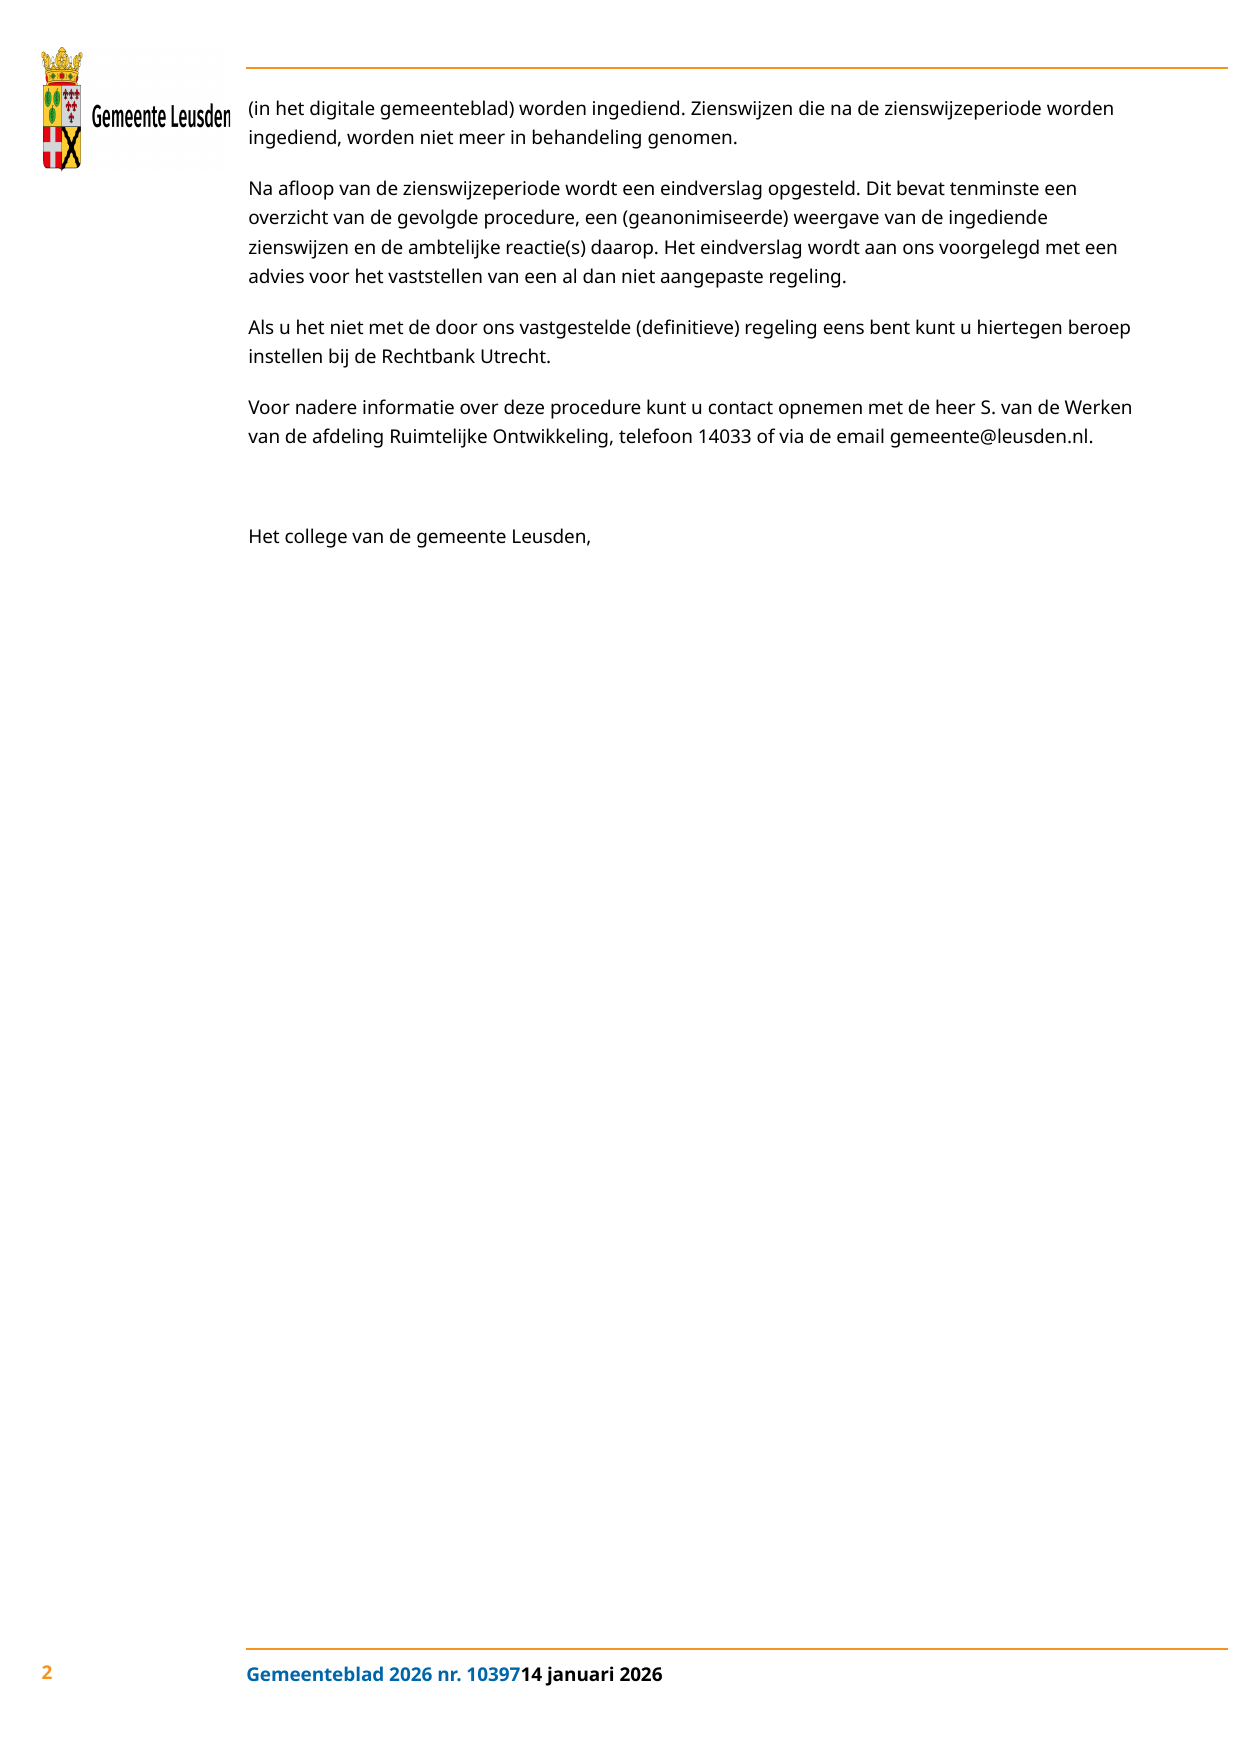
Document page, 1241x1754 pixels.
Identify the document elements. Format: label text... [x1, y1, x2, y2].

text Na afloop van de zienswijzeperiode wordt een eindverslag opgesteld. Dit bevat tenminste een overzicht van de gevolgde procedure, een (geanonimiseerde) weergave van de ingediende zienswijzen en de ambtelijke reactie(s) daarop. Het eindverslag wordt aan ons voorgelegd met een advies voor het vaststellen van een al dan niet aangepaste regeling. [248, 175, 1152, 289]
text (in het digitale gemeenteblad) worden ingediend. Zienswijzen die na de zienswijzeperiode worden ingediend, worden niet meer in behandeling genomen. [248, 95, 1152, 150]
text Het college van de gemeente Leusden, [248, 523, 1152, 548]
text Voor nadere informatie over deze procedure kunt u contact opnemen met de heer S. van de Werken van de afdeling Ruimtelijke Ontwikkeling, telefoon 14033 of via de email gemeente@leusden.nl. [248, 394, 1152, 449]
text Als u het niet met de door ons vastgestelde (definitieve) regeling eens bent kunt u hiertegen beroep instellen bij de Rechtbank Utrecht. [248, 314, 1152, 369]
picture [41, 47, 231, 172]
